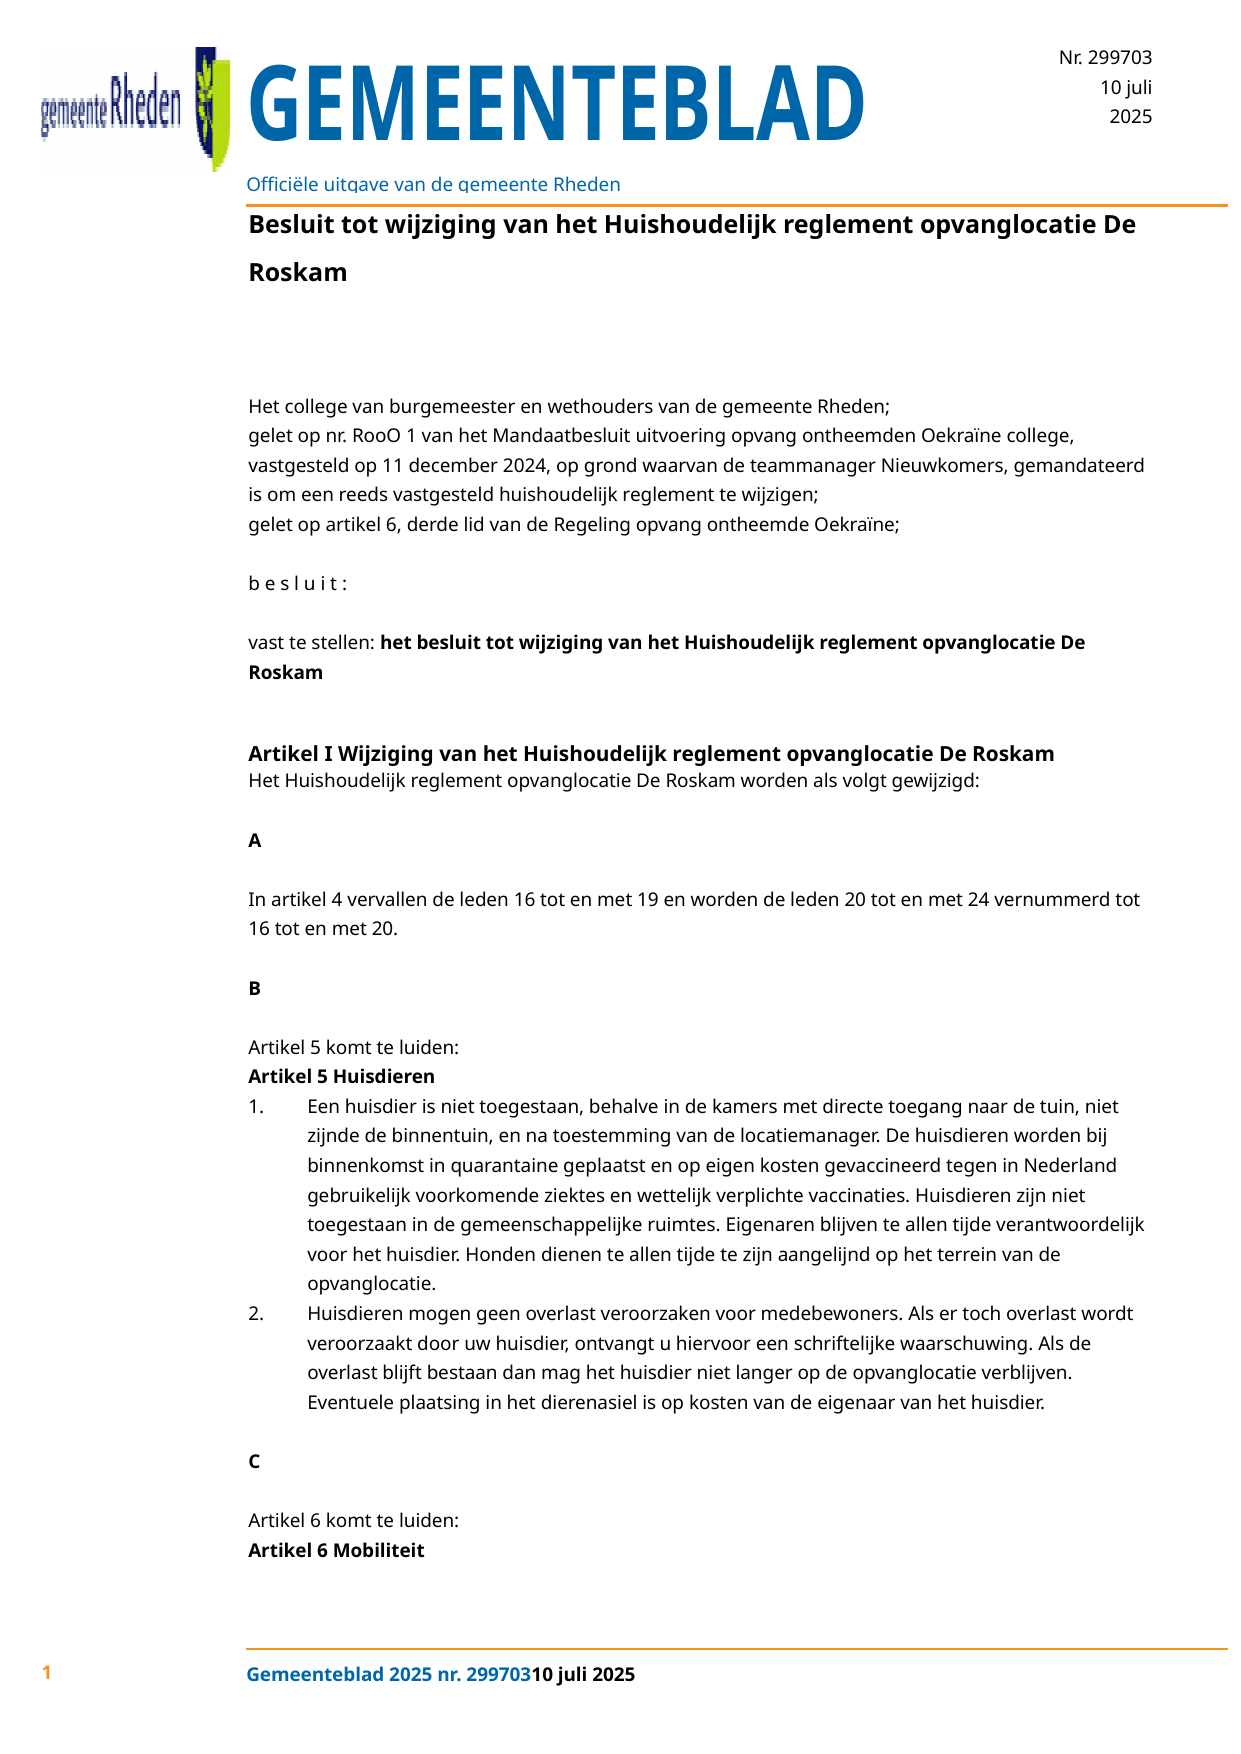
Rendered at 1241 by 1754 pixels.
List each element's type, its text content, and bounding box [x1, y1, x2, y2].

text Besluit tot wijziging van het Huishoudelijk reglement opvanglocatie De Roskam [248, 207, 1152, 288]
text vast te stellen: het besluit tot wijziging van het Huishoudelijk reglement opvanglocatie De Roskam [248, 629, 1152, 685]
text Het Huishoudelijk reglement opvanglocatie De Roskam worden als volgt gewijzigd: [248, 768, 1152, 793]
picture [41, 47, 231, 172]
text C [248, 1448, 1152, 1474]
text gelet op artikel 6, derde lid van de Regeling opvang ontheemde Oekraïne; [248, 511, 1152, 537]
list Een huisdier is niet toegestaan, behalve in de kamers met directe toegang naar de tuin, niet zijnde de binnentuin, en na toestemming van de locatiemanager. De huisdieren worden bij binnenkomst in quarantaine geplaatst en op eigen kosten gevaccineerd tegen in Nederland gebruikelijk voorkomende ziektes en wettelijk verplichte vaccinaties. Huisdieren zijn niet toegestaan in de gemeenschappelijke ruimtes. Eigenaren blijven te allen tijde verantwoordelijk voor het huisdier. Honden dienen te allen tijde te zijn aangelijnd op het terrein van de opvanglocatie. [248, 1093, 1152, 1296]
text A [248, 827, 1152, 852]
text Artikel I Wijziging van het Huishoudelijk reglement opvanglocatie De Roskam [248, 739, 1152, 768]
text B [248, 975, 1152, 1000]
text Artikel 6 komt te luiden: [248, 1507, 1152, 1533]
list Huisdieren mogen geen overlast veroorzaken voor medebewoners. Als er toch overlast wordt veroorzaakt door uw huisdier, ontvangt u hiervoor een schriftelijke waarschuwing. Als de overlast blijft bestaan dan mag het huisdier niet langer op de opvanglocatie verblijven. Eventuele plaatsing in het dierenasiel is op kosten van de eigenaar van het huisdier. [248, 1300, 1152, 1414]
text In artikel 4 vervallen de leden 16 tot en met 19 en worden de leden 20 tot en met 24 vernummerd tot 16 tot en met 20. [248, 886, 1152, 941]
text Artikel 6 Mobiliteit [248, 1537, 1152, 1562]
text gelet op nr. RooO 1 van het Mandaatbesluit uitvoering opvang ontheemden Oekraïne college, vastgesteld op 11 december 2024, op grond waarvan de teammanager Nieuwkomers, gemandateerd is om een reeds vastgesteld huishoudelijk reglement te wijzigen; [248, 422, 1152, 507]
text Artikel 5 komt te luiden: [248, 1034, 1152, 1059]
text Artikel 5 Huisdieren [248, 1063, 1152, 1089]
text Het college van burgemeester en wethouders van de gemeente Rheden; [248, 393, 1152, 419]
text b e s l u i t : [248, 570, 1152, 596]
